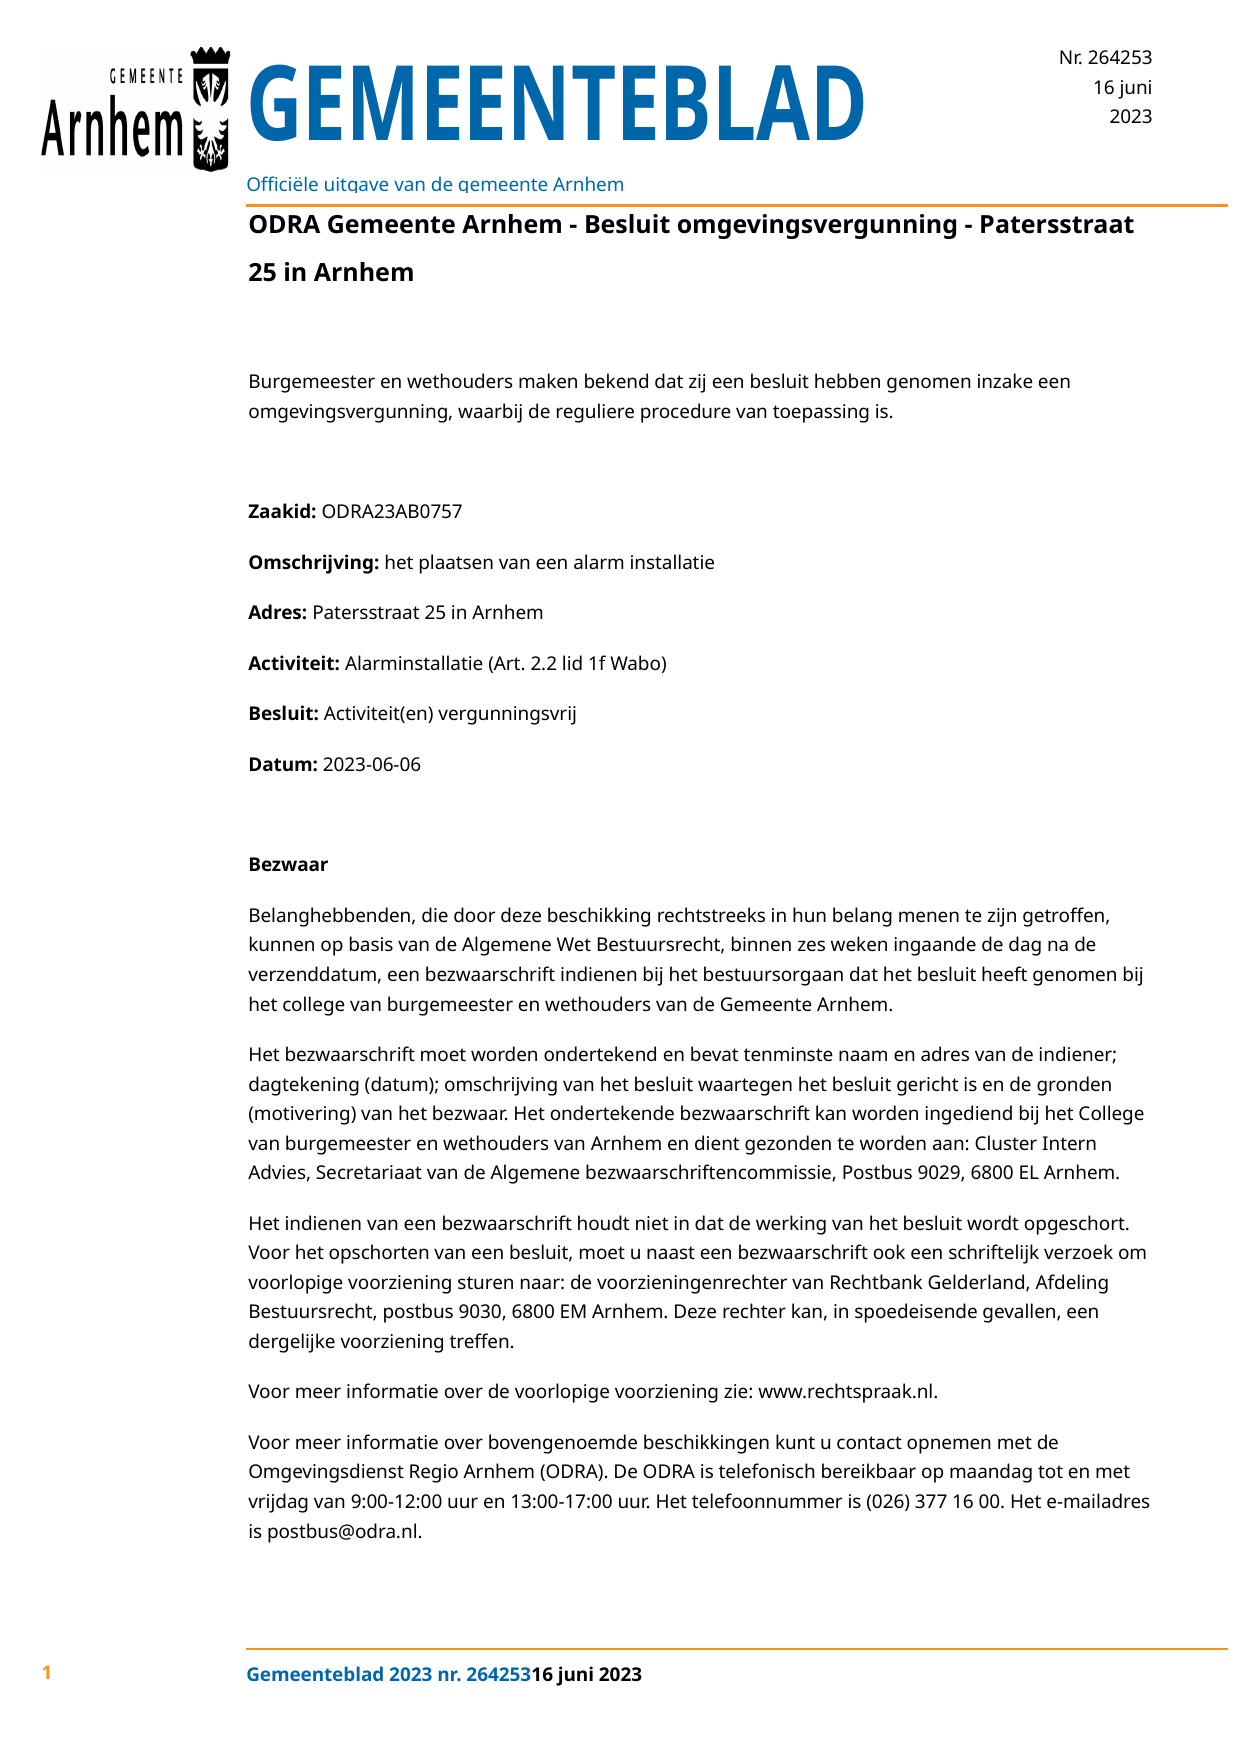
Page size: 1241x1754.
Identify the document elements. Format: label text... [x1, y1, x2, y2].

text Zaakid: ODRA23AB0757 [248, 499, 1152, 524]
text Adres: Patersstraat 25 in Arnhem [248, 599, 1152, 625]
text Het bezwaarschrift moet worden ondertekend en bevat tenminste naam en adres van de indiener; dagtekening (datum); omschrijving van het besluit waartegen het besluit gericht is en de gronden (motivering) van het bezwaar. Het ondertekende bezwaarschrift kan worden ingediend bij het College van burgemeester en wethouders van Arnhem en dient gezonden te worden aan: Cluster Intern Advies, Secretariaat van de Algemene bezwaarschriftencommissie, Postbus 9029, 6800 EL Arnhem. [248, 1041, 1152, 1185]
text Bezwaar [248, 852, 1152, 877]
picture [41, 47, 231, 172]
text Voor meer informatie over bovengenoemde beschikkingen kunt u contact opnemen met de Omgevingsdienst Regio Arnhem (ODRA). De ODRA is telefonisch bereikbaar op maandag tot en met vrijdag van 9:00-12:00 uur en 13:00-17:00 uur. Het telefoonnummer is (026) 377 16 00. Het e-mailadres is postbus@odra.nl. [248, 1429, 1152, 1544]
text Het indienen van een bezwaarschrift houdt niet in dat de werking van het besluit wordt opgeschort. Voor het opschorten van een besluit, moet u naast een bezwaarschrift ook een schriftelijk verzoek om voorlopige voorziening sturen naar: de voorzieningenrechter van Rechtbank Gelderland, Afdeling Bestuursrecht, postbus 9030, 6800 EM Arnhem. Deze rechter kan, in spoedeisende gevallen, een dergelijke voorziening treffen. [248, 1210, 1152, 1354]
text Datum: 2023-06-06 [248, 751, 1152, 777]
text Burgemeester en wethouders maken bekend dat zij een besluit hebben genomen inzake een omgevingsvergunning, waarbij de reguliere procedure van toepassing is. [248, 368, 1152, 424]
text Activiteit: Alarminstallatie (Art. 2.2 lid 1f Wabo) [248, 650, 1152, 676]
text Voor meer informatie over de voorlopige voorziening zie: www.rechtspraak.nl. [248, 1379, 1152, 1404]
text Omschrijving: het plaatsen van een alarm installatie [248, 549, 1152, 575]
text ODRA Gemeente Arnhem - Besluit omgevingsvergunning - Patersstraat 25 in Arnhem [248, 207, 1152, 288]
text Belanghebbenden, die door deze beschikking rechtstreeks in hun belang menen te zijn getroffen, kunnen op basis van de Algemene Wet Bestuursrecht, binnen zes weken ingaande de dag na de verzenddatum, een bezwaarschrift indienen bij het bestuursorgaan dat het besluit heeft genomen bij het college van burgemeester en wethouders van de Gemeente Arnhem. [248, 902, 1152, 1017]
text Besluit: Activiteit(en) vergunningsvrij [248, 700, 1152, 726]
